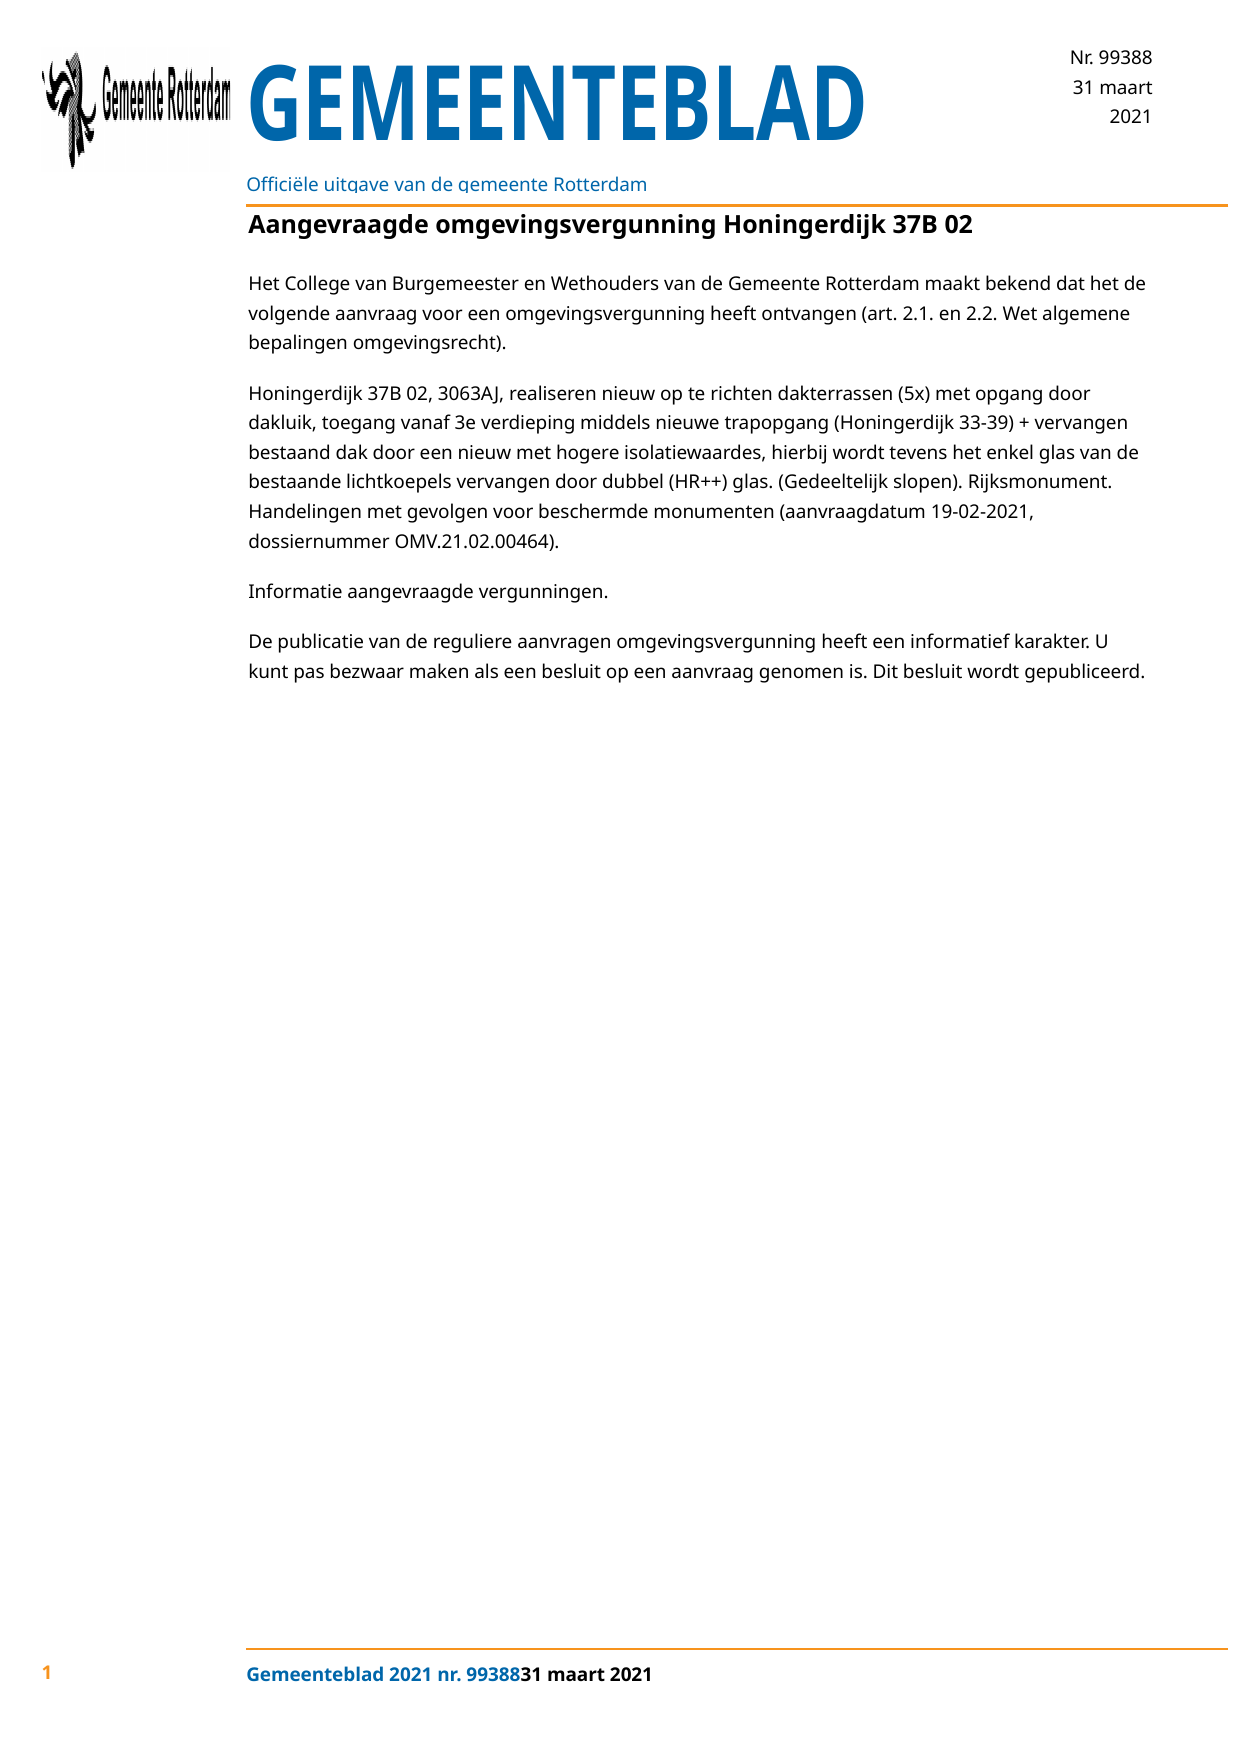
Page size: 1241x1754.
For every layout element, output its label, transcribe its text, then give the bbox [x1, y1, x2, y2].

text Aangevraagde omgevingsvergunning Honingerdijk 37B 02 [248, 207, 1152, 241]
text Het College van Burgemeester en Wethouders van de Gemeente Rotterdam maakt bekend dat het de volgende aanvraag voor een omgevingsvergunning heeft ontvangen (art. 2.1. en 2.2. Wet algemene bepalingen omgevingsrecht). [248, 270, 1152, 355]
text Informatie aangevraagde vergunningen. [248, 578, 1152, 604]
text Honingerdijk 37B 02, 3063AJ, realiseren nieuw op te richten dakterrassen (5x) met opgang door dakluik, toegang vanaf 3e verdieping middels nieuwe trapopgang (Honingerdijk 33-39) + vervangen bestaand dak door een nieuw met hogere isolatiewaardes, hierbij wordt tevens het enkel glas van de bestaande lichtkoepels vervangen door dubbel (HR++) glas. (Gedeeltelijk slopen). Rijksmonument. Handelingen met gevolgen voor beschermde monumenten (aanvraagdatum 19-02-2021, dossiernummer OMV.21.02.00464). [248, 380, 1152, 553]
picture [41, 47, 231, 172]
text De publicatie van de reguliere aanvragen omgevingsvergunning heeft een informatief karakter. U kunt pas bezwaar maken als een besluit op een aanvraag genomen is. Dit besluit wordt gepubliceerd. [248, 629, 1152, 684]
